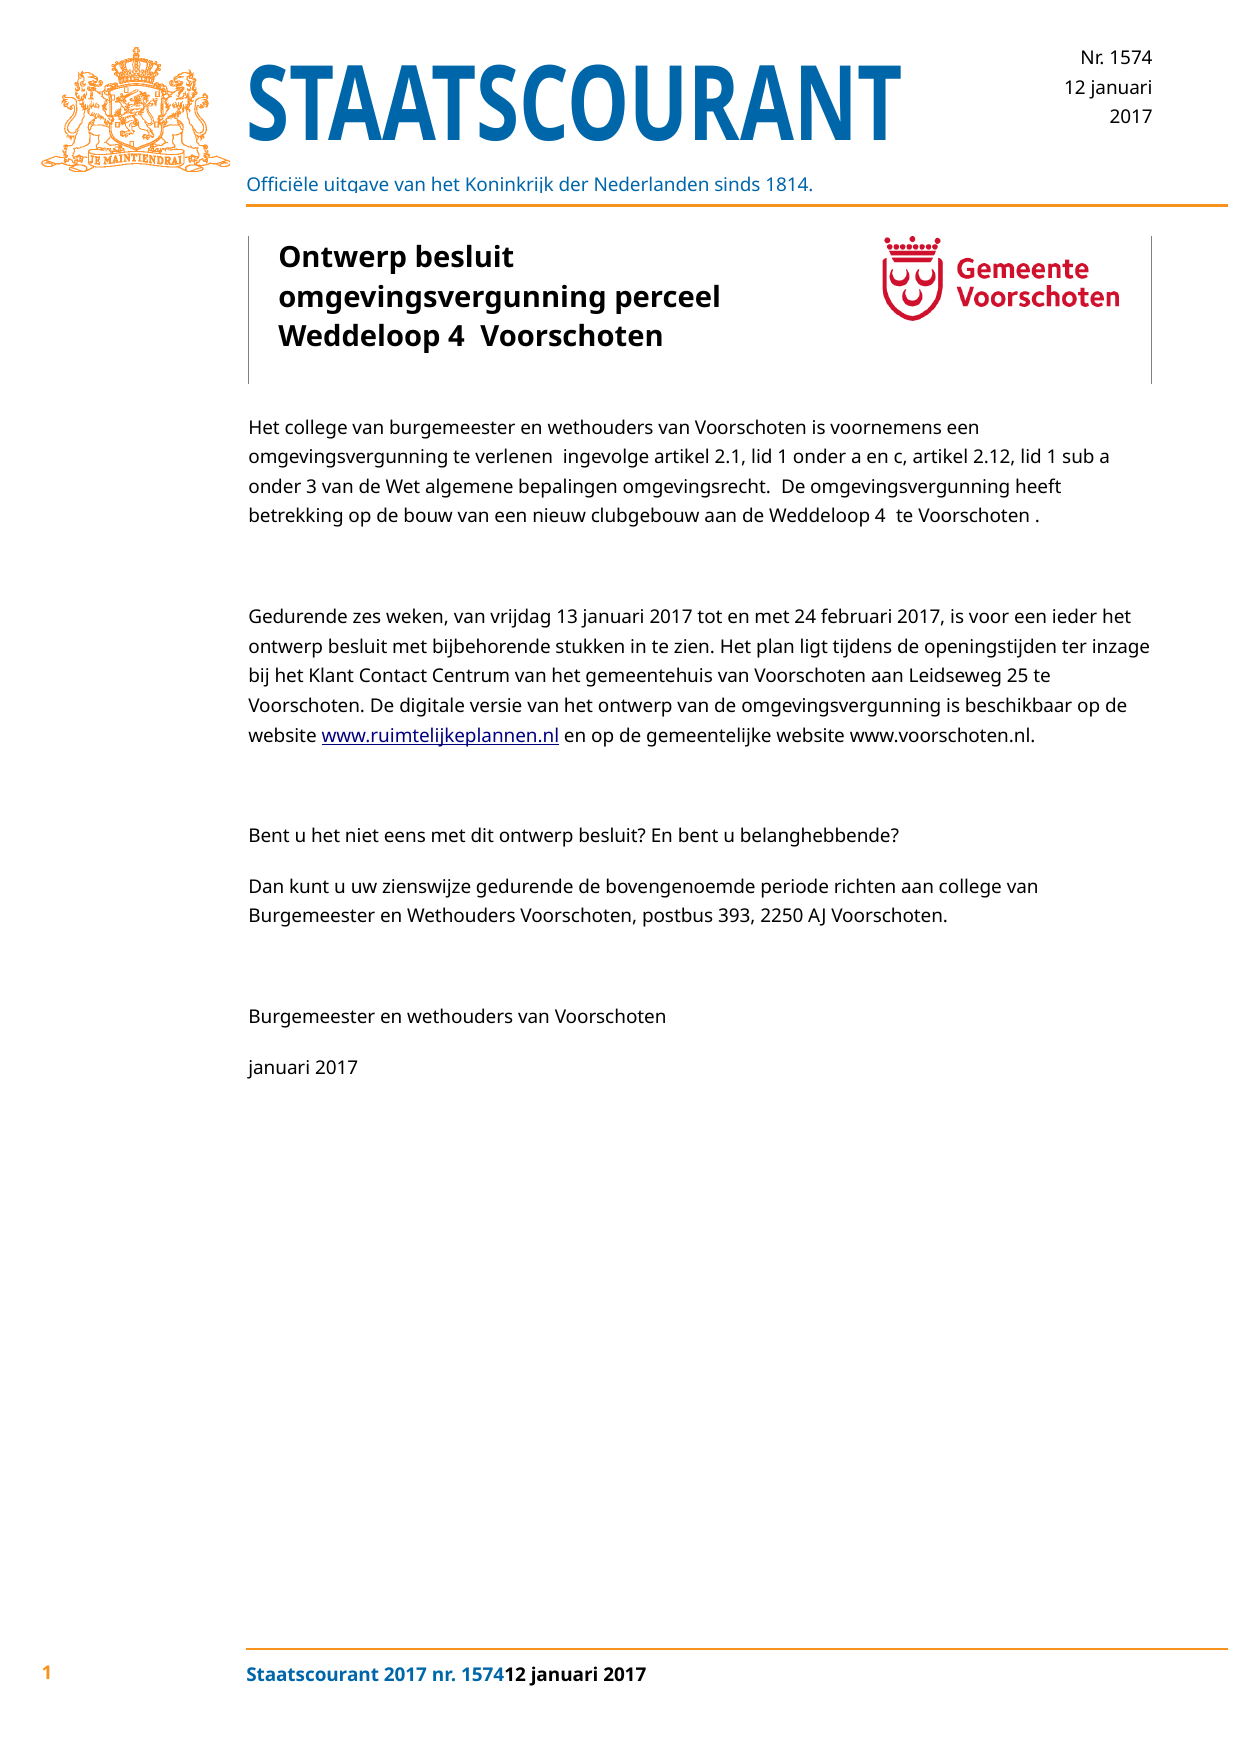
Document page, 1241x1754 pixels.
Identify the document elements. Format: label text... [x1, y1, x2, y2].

text januari 2017 [248, 1054, 1152, 1080]
text Gedurende zes weken, van vrijdag 13 januari 2017 tot en met 24 februari 2017, is voor een ieder het ontwerp besluit met bijbehorende stukken in te zien. Het plan ligt tijdens de openingstijden ter inzage bij het Klant Contact Centrum van het gemeentehuis van Voorschoten aan Leidseweg 25 te Voorschoten. De digitale versie van het ontwerp van de omgevingsvergunning is beschikbaar op de website www.ruimtelijkeplannen.nl en op de gemeentelijke website www.voorschoten.nl. [248, 603, 1152, 748]
picture [882, 236, 1119, 321]
text Bent u het niet eens met dit ontwerp besluit? En bent u belanghebbende? [248, 823, 1152, 848]
text Burgemeester en wethouders van Voorschoten [248, 1003, 1152, 1029]
text Dan kunt u uw zienswijze gedurende de bovengenoemde periode richten aan college van Burgemeester en Wethouders Voorschoten, postbus 393, 2250 AJ Voorschoten. [248, 873, 1152, 928]
table_header [850, 236, 1151, 384]
table_header Ontwerp besluit omgevingsvergunning perceel Weddeloop 4 Voorschoten [249, 236, 850, 384]
picture [41, 47, 231, 172]
text Het college van burgemeester en wethouders van Voorschoten is voornemens een omgevingsvergunning te verlenen ingevolge artikel 2.1, lid 1 onder a en c, artikel 2.12, lid 1 sub a onder 3 van de Wet algemene bepalingen omgevingsrecht. De omgevingsvergunning heeft betrekking op de bouw van een nieuw clubgebouw aan de Weddeloop 4 te Voorschoten . [248, 414, 1152, 528]
